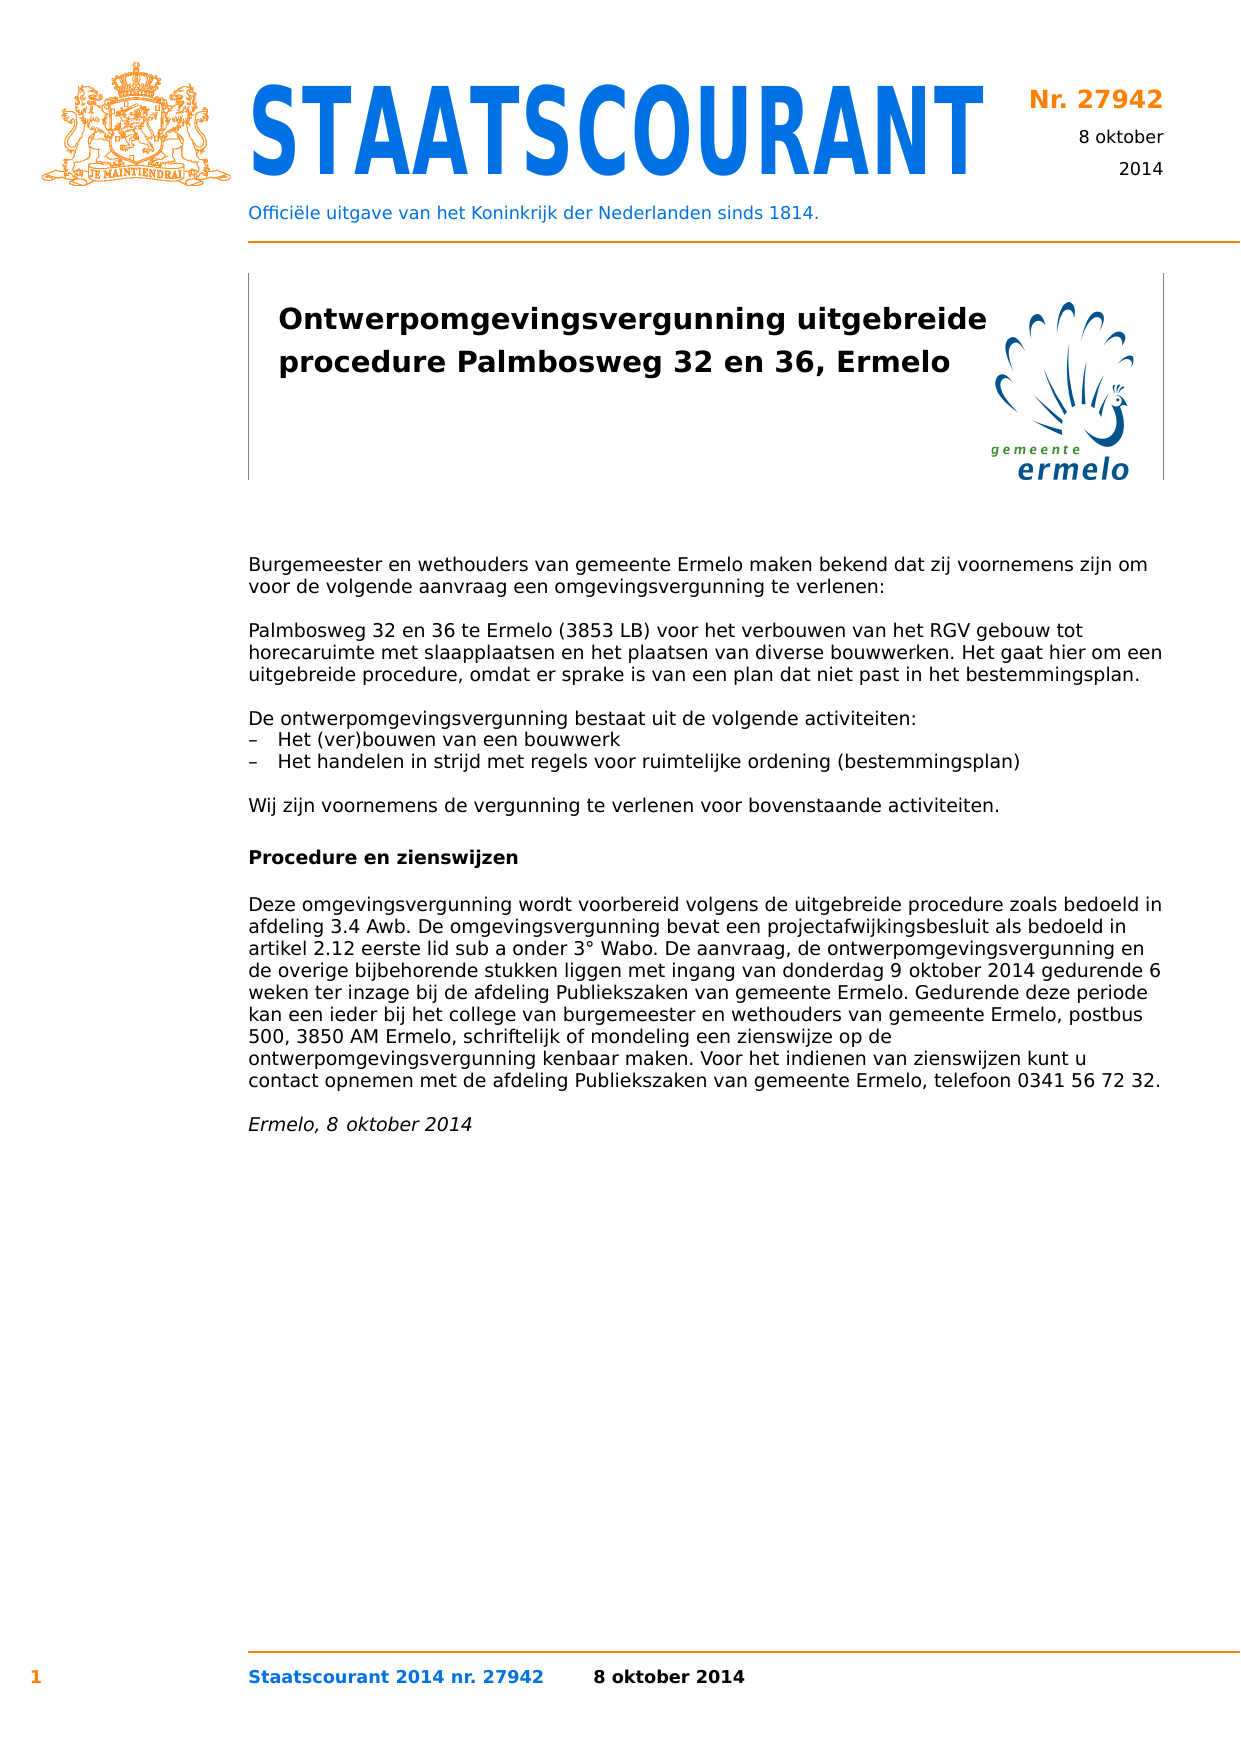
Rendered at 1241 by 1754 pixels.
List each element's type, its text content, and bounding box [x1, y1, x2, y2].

table_header STAATSCOURANT [248, 62, 998, 203]
table_header [25, 62, 248, 241]
text Wij zijn voornemens de vergunning te verlenen voor bovenstaande activiteiten. [248, 795, 1163, 817]
text Ermelo, 8 oktober 2014 [248, 1114, 1163, 1136]
text – Het handelen in strijd met regels voor ruimtelijke ordening (bestemmingsplan) [248, 751, 1163, 773]
text Palmbosweg 32 en 36 te Ermelo (3853 LB) voor het verbouwen van het RGV gebouw tot horecaruimte met slaapplaatsen en het plaatsen van diverse bouwwerken. Het gaat hier om een uitgebreide procedure, omdat er sprake is van een plan dat niet past in het bestemmingsplan. [248, 619, 1163, 686]
table_header Nr. 27942 [998, 62, 1240, 121]
table_cell 2014 [998, 153, 1240, 203]
text Deze omgevingsvergunning wordt voorbereid volgens de uitgebreide procedure zoals bedoeld in afdeling 3.4 Awb. De omgevingsvergunning bevat een projectafwijkingsbesluit als bedoeld in artikel 2.12 eerste lid sub a onder 3° Wabo. De aanvraag, de ontwerpomgevingsvergunning en de overige bijbehorende stukken liggen met ingang van donderdag 9 oktober 2014 gedurende 6 weken ter inzage bij de afdeling Publiekszaken van gemeente Ermelo. Gedurende deze periode kan een ieder bij het college van burgemeester en wethouders van gemeente Ermelo, postbus 500, 3850 AM Ermelo, schriftelijk of mondeling een zienswijze op de ontwerpomgevingsvergunning kenbaar maken. Voor het indienen van zienswijzen kunt u contact opnemen met de afdeling Publiekszaken van gemeente Ermelo, telefoon 0341 56 72 32. [248, 894, 1163, 1092]
picture [991, 302, 1134, 480]
text – Het (ver)bouwen van een bouwwerk [248, 729, 1163, 751]
text Burgemeester en wethouders van gemeente Ermelo maken bekend dat zij voornemens zijn om voor de volgende aanvraag een omgevingsvergunning te verlenen: [248, 554, 1163, 598]
picture [41, 62, 231, 186]
text De ontwerpomgevingsvergunning bestaat uit de volgende activiteiten: [248, 707, 1163, 729]
table_cell Officiële uitgave van het Koninkrijk der Nederlanden sinds 1814. [248, 203, 1240, 241]
table_cell 8 oktober [998, 121, 1240, 153]
subtitle Procedure en zienswijzen [248, 847, 1163, 869]
subtitle Ontwerpomgevingsvergunning uitgebreide procedure Palmbosweg 32 en 36, Ermelo [249, 273, 1163, 480]
